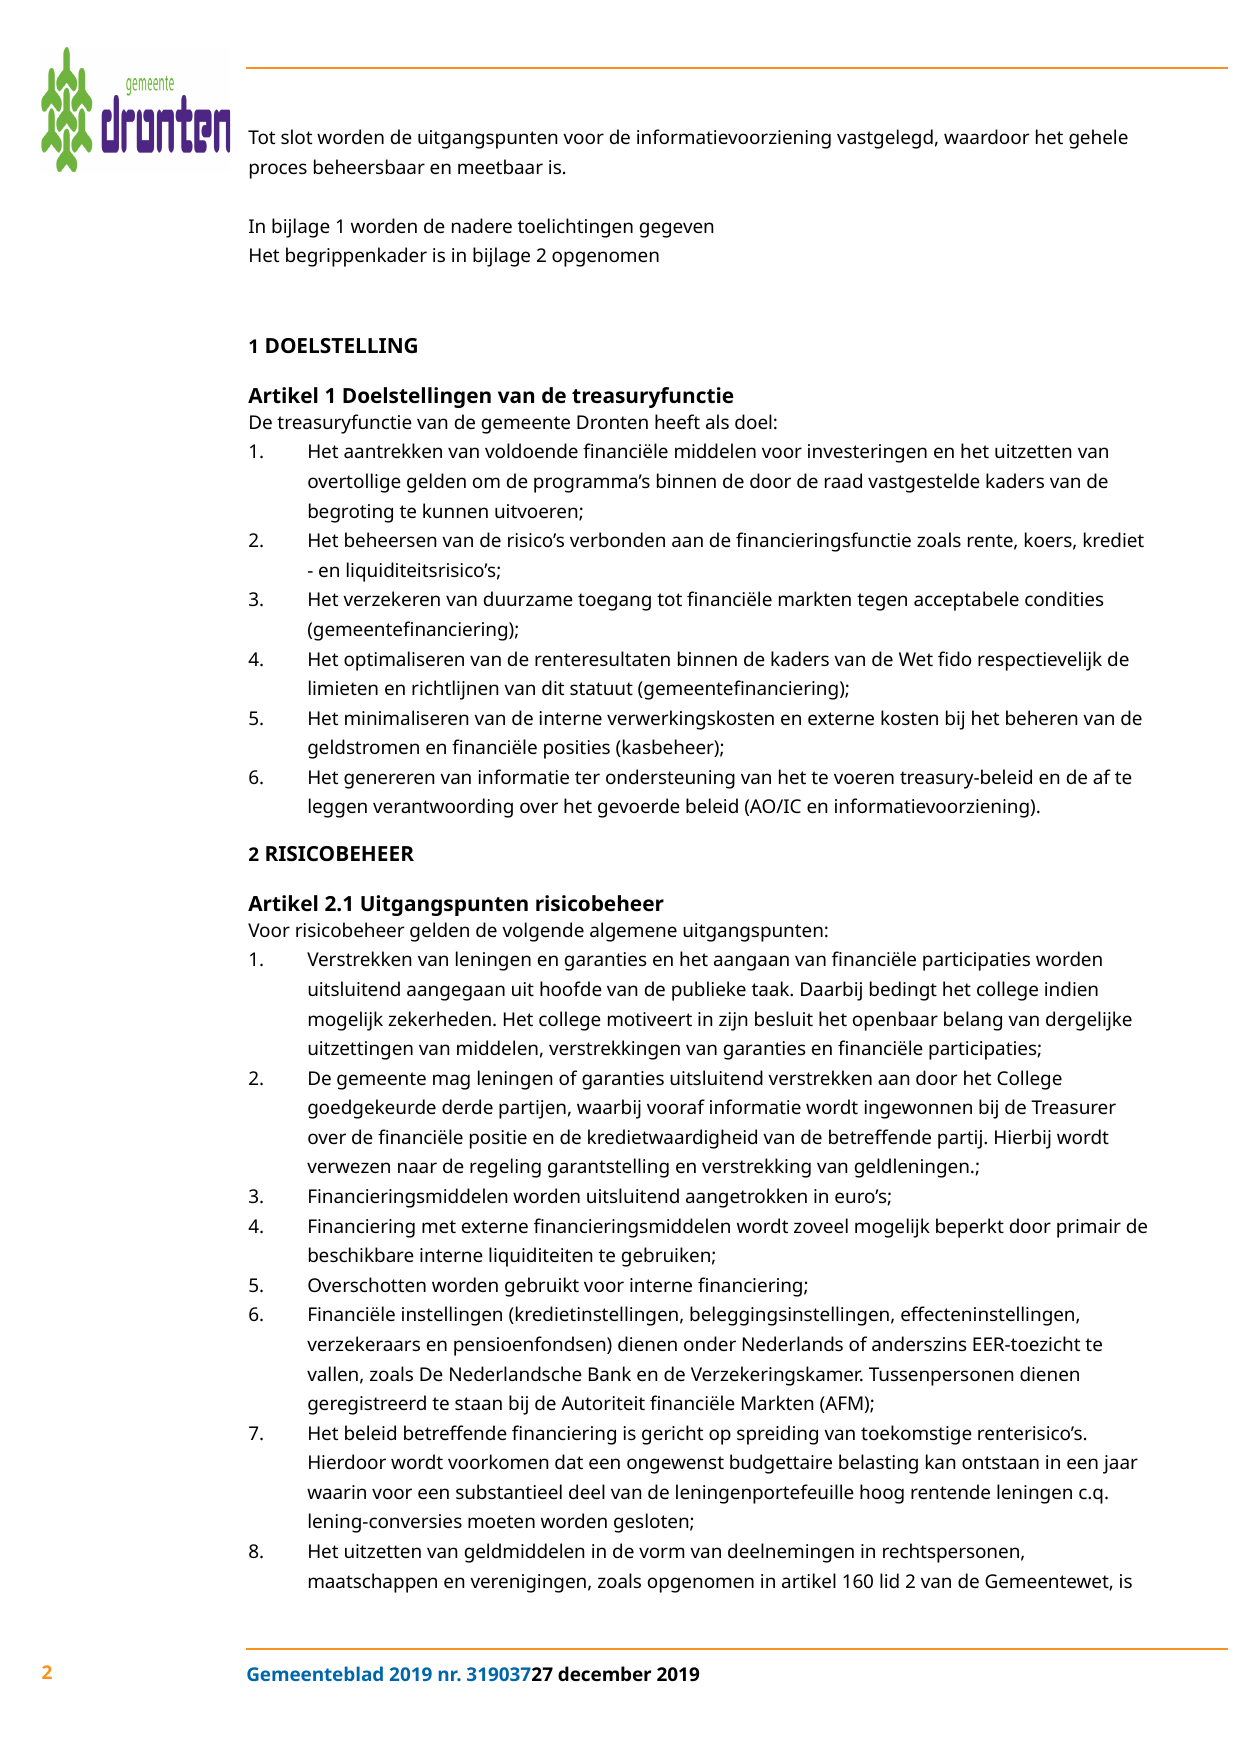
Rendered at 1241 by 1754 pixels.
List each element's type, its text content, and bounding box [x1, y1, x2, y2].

text 1 DOELSTELLING [248, 331, 1152, 360]
picture [41, 47, 231, 172]
list Het verzekeren van duurzame toegang tot financiële markten tegen acceptabele condities (gemeentefinanciering); [248, 587, 1152, 642]
list Het optimaliseren van de renteresultaten binnen de kaders van de Wet fido respectievelijk de limieten en richtlijnen van dit statuut (gemeentefinanciering); [248, 646, 1152, 701]
list Het beheersen van de risico’s verbonden aan de financieringsfunctie zoals rente, koers, krediet - en liquiditeitsrisico’s; [248, 527, 1152, 583]
text In bijlage 1 worden de nadere toelichtingen gegeven [248, 213, 1152, 239]
list De gemeente mag leningen of garanties uitsluitend verstrekken aan door het College goedgekeurde derde partijen, waarbij vooraf informatie wordt ingewonnen bij de Treasurer over de financiële positie en de kredietwaardigheid van de betreffende partij. Hierbij wordt verwezen naar de regeling garantstelling en verstrekking van geldleningen.; [248, 1065, 1152, 1179]
list Financiële instellingen (kredietinstellingen, beleggingsinstellingen, effecteninstellingen, verzekeraars en pensioenfondsen) dienen onder Nederlands of anderszins EER-toezicht te vallen, zoals De Nederlandsche Bank en de Verzekeringskamer. Tussenpersonen dienen geregistreerd te staan bij de Autoriteit financiële Markten (AFM); [248, 1302, 1152, 1416]
list Het aantrekken van voldoende financiële middelen voor investeringen en het uitzetten van overtollige gelden om de programma’s binnen de door de raad vastgestelde kaders van de begroting te kunnen uitvoeren; [248, 439, 1152, 524]
text Artikel 2.1 Uitgangspunten risicobeheer [248, 889, 1152, 917]
list Het minimaliseren van de interne verwerkingskosten en externe kosten bij het beheren van de geldstromen en financiële posities (kasbeheer); [248, 705, 1152, 760]
text 2 RISICOBEHEER [248, 839, 1152, 868]
text Voor risicobeheer gelden de volgende algemene uitgangspunten: [248, 917, 1152, 943]
list Het genereren van informatie ter ondersteuning van het te voeren treasury-beleid en de af te leggen verantwoording over het gevoerde beleid (AO/IC en informatievoorziening). [248, 764, 1152, 819]
text De treasuryfunctie van de gemeente Dronten heeft als doel: [248, 409, 1152, 435]
text Artikel 1 Doelstellingen van de treasuryfunctie [248, 381, 1152, 409]
list Het beleid betreffende financiering is gericht op spreiding van toekomstige renterisico’s. Hierdoor wordt voorkomen dat een ongewenst budgettaire belasting kan ontstaan in een jaar waarin voor een substantieel deel van de leningenportefeuille hoog rentende leningen c.q. lening-conversies moeten worden gesloten; [248, 1420, 1152, 1534]
list Verstrekken van leningen en garanties en het aangaan van financiële participaties worden uitsluitend aangegaan uit hoofde van de publieke taak. Daarbij bedingt het college indien mogelijk zekerheden. Het college motiveert in zijn besluit het openbaar belang van dergelijke uitzettingen van middelen, verstrekkingen van garanties en financiële participaties; [248, 947, 1152, 1061]
text Tot slot worden de uitgangspunten voor de informatievoorziening vastgelegd, waardoor het gehele proces beheersbaar en meetbaar is. [248, 124, 1152, 180]
text Het begrippenkader is in bijlage 2 opgenomen [248, 243, 1152, 268]
list Financiering met externe financieringsmiddelen wordt zoveel mogelijk beperkt door primair de beschikbare interne liquiditeiten te gebruiken; [248, 1213, 1152, 1268]
list Het uitzetten van geldmiddelen in de vorm van deelnemingen in rechtspersonen, maatschappen en verenigingen, zoals opgenomen in artikel 160 lid 2 van de Gemeentewet, is [248, 1538, 1152, 1594]
list Overschotten worden gebruikt voor interne financiering; [248, 1272, 1152, 1298]
list Financieringsmiddelen worden uitsluitend aangetrokken in euro’s; [248, 1183, 1152, 1209]
